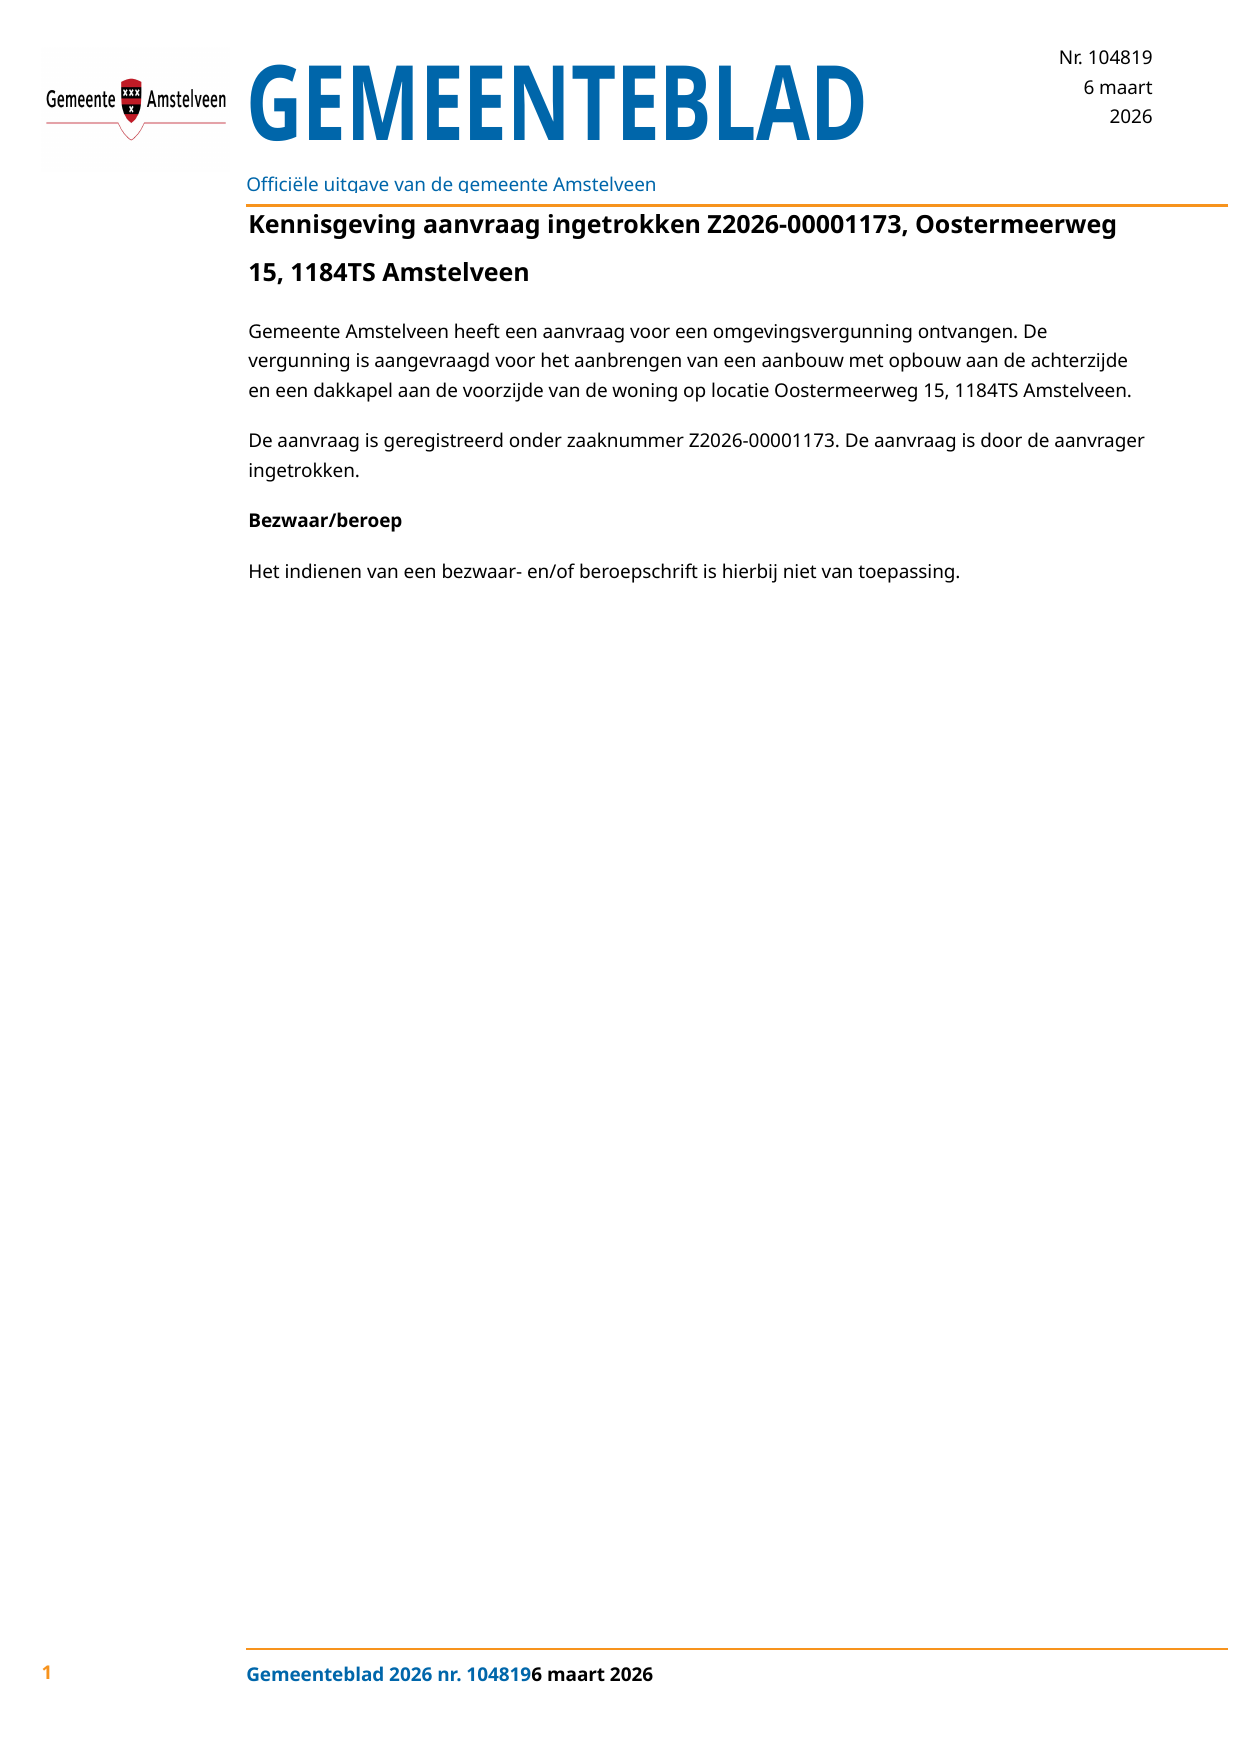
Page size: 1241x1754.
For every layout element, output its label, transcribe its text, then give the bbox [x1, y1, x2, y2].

text De aanvraag is geregistreerd onder zaaknummer Z2026-00001173. De aanvraag is door de aanvrager ingetrokken. [248, 427, 1152, 483]
text Bezwaar/beroep [248, 507, 1152, 533]
text Kennisgeving aanvraag ingetrokken Z2026-00001173, Oostermeerweg 15, 1184TS Amstelveen [248, 207, 1152, 288]
text Het indienen van een bezwaar- en/of beroepschrift is hierbij niet van toepassing. [248, 558, 1152, 584]
text Gemeente Amstelveen heeft een aanvraag voor een omgevingsvergunning ontvangen. De vergunning is aangevraagd voor het aanbrengen van een aanbouw met opbouw aan de achterzijde en een dakkapel aan de voorzijde van de woning op locatie Oostermeerweg 15, 1184TS Amstelveen. [248, 318, 1152, 403]
picture [41, 47, 231, 172]
